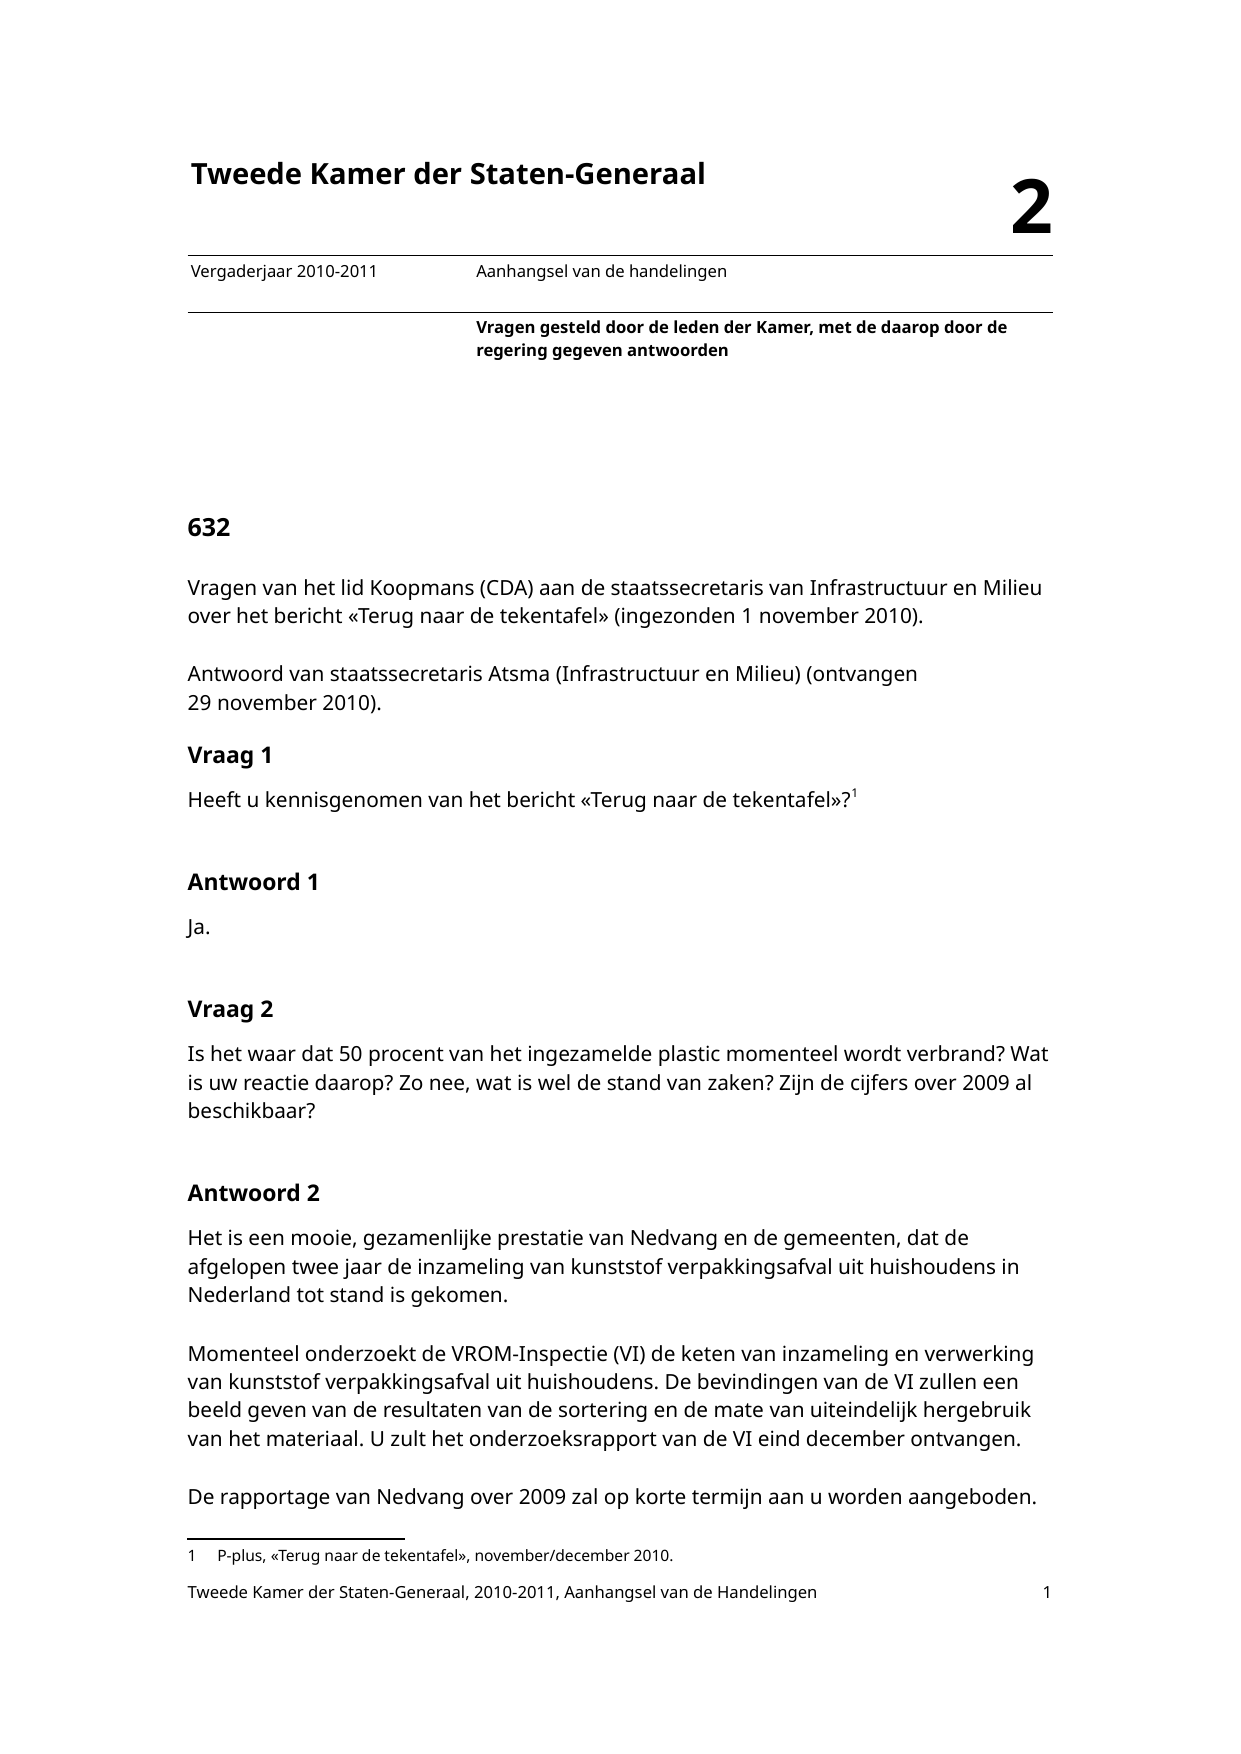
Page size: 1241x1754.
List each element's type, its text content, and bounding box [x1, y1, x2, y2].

subtitle Vraag 2 [187, 993, 1053, 1024]
text Momenteel onderzoekt de VROM-Inspectie (VI) de keten van inzameling en verwerking van kunststof verpakkingsafval uit huishoudens. De bevindingen van de VI zullen een beeld geven van de resultaten van de sortering en de mate van uiteindelijk hergebruik van het materiaal. U zult het onderzoeksrapport van de VI eind december ontvangen. [187, 1339, 1053, 1452]
text Vragen van het lid Koopmans (CDA) aan de staatssecretaris van Infrastructuur en Milieu over het bericht «Terug naar de tekentafel» (ingezonden 1 november 2010). [187, 573, 1053, 630]
table_header 2 [880, 150, 1053, 255]
table_cell [188, 313, 473, 361]
text Is het waar dat 50 procent van het ingezamelde plastic momenteel wordt verbrand? Wat is uw reactie daarop? Zo nee, wat is wel de stand van zaken? Zijn de cijfers over 2009 al beschikbaar? [187, 1039, 1053, 1125]
text Antwoord van staatssecretaris Atsma (Infrastructuur en Milieu) (ontvangen 29 november 2010). [187, 659, 1053, 716]
text Heeft u kennisgenomen van het bericht «Terug naar de tekentafel»? [187, 785, 1053, 813]
text Het is een mooie, gezamenlijke prestatie van Nedvang en de gemeenten, dat de afgelopen twee jaar de inzameling van kunststof verpakkingsafval uit huishoudens in Nederland tot stand is gekomen. [187, 1223, 1053, 1309]
text De rapportage van Nedvang over 2009 zal op korte termijn aan u worden aangeboden. [187, 1482, 1053, 1511]
table_cell Vragen gesteld door de leden der Kamer, met de daarop door de regering gegeven antwoorden [473, 313, 1053, 361]
table_cell Aanhangsel van de handelingen [473, 256, 1053, 312]
subtitle Antwoord 2 [187, 1177, 1053, 1208]
table_cell Vergaderjaar 2010-2011 [188, 256, 473, 312]
text Ja. [187, 912, 1053, 941]
table_header Tweede Kamer der Staten-Generaal [188, 150, 879, 255]
subtitle Vraag 1 [187, 739, 1053, 770]
subtitle Antwoord 1 [187, 866, 1053, 897]
text 632 [187, 509, 1053, 543]
text P-plus, «Terug naar de tekentafel», november/december 2010. [187, 1538, 1053, 1566]
